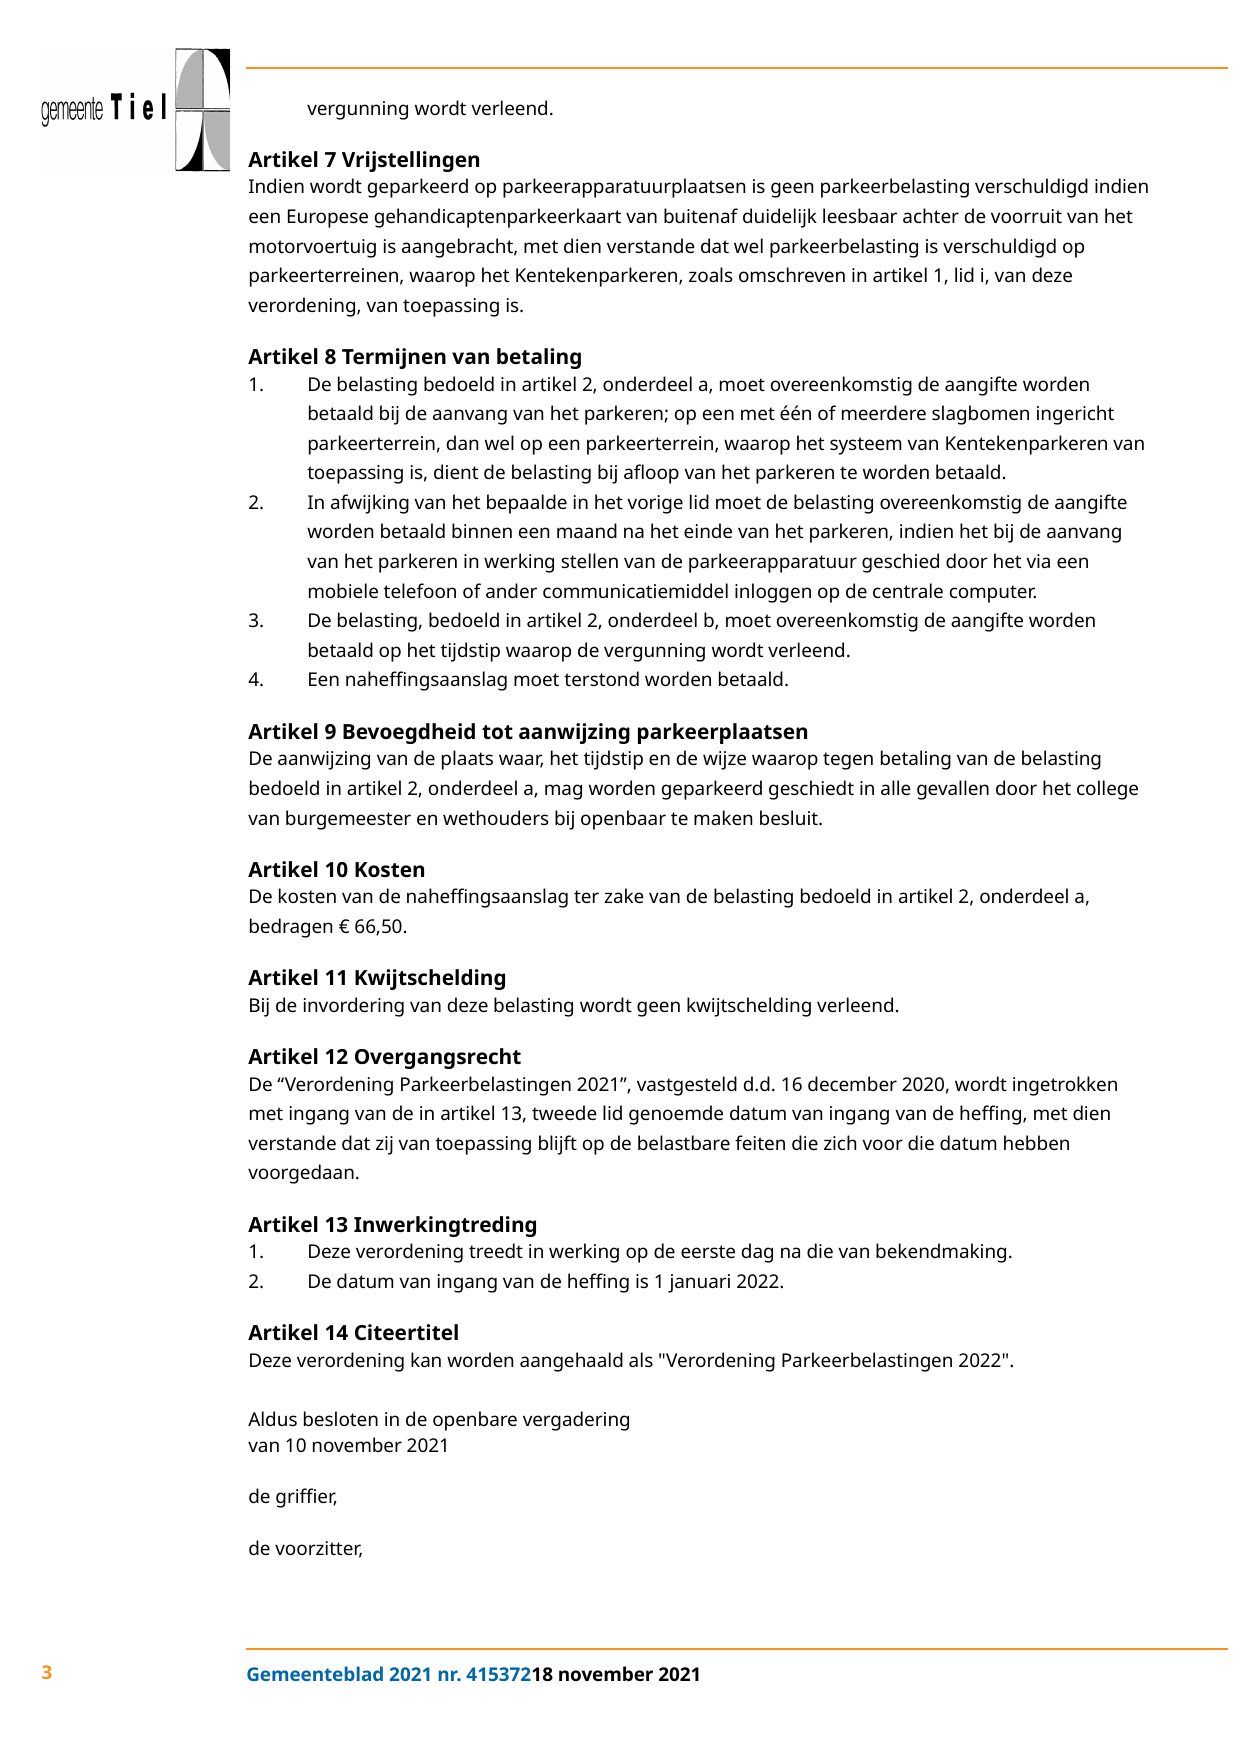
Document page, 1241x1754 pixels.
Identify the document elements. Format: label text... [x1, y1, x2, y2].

text Artikel 11 Kwijtschelding [248, 963, 1152, 992]
text de griffier, [248, 1483, 1152, 1509]
text Artikel 12 Overgangsrecht [248, 1042, 1152, 1071]
text Artikel 10 Kosten [248, 855, 1152, 883]
list De belasting, bedoeld in artikel 2, onderdeel b, moet overeenkomstig de aangifte worden betaald op het tijdstip waarop de vergunning wordt verleend. [248, 607, 1152, 663]
text De aanwijzing van de plaats waar, het tijdstip en de wijze waarop tegen betaling van de belasting bedoeld in artikel 2, onderdeel a, mag worden geparkeerd geschiedt in alle gevallen door het college van burgemeester en wethouders bij openbaar te maken besluit. [248, 746, 1152, 830]
text De “Verordening Parkeerbelastingen 2021”, vastgesteld d.d. 16 december 2020, wordt ingetrokken met ingang van de in artikel 13, tweede lid genoemde datum van ingang van de heffing, met dien verstande dat zij van toepassing blijft op de belastbare feiten die zich voor die datum hebben voorgedaan. [248, 1071, 1152, 1185]
list Deze verordening treedt in werking op de eerste dag na die van bekendmaking. [248, 1238, 1152, 1264]
text Aldus besloten in de openbare vergadering [248, 1406, 1152, 1432]
picture [41, 47, 231, 172]
text Artikel 13 Inwerkingtreding [248, 1210, 1152, 1238]
text Indien wordt geparkeerd op parkeerapparatuurplaatsen is geen parkeerbelasting verschuldigd indien een Europese gehandicaptenparkeerkaart van buitenaf duidelijk leesbaar achter de voorruit van het motorvoertuig is aangebracht, met dien verstande dat wel parkeerbelasting is verschuldigd op parkeerterreinen, waarop het Kentekenparkeren, zoals omschreven in artikel 1, lid i, van deze verordening, van toepassing is. [248, 174, 1152, 318]
text Artikel 7 Vrijstellingen [248, 145, 1152, 174]
list vergunning wordt verleend. [248, 95, 1152, 121]
text Artikel 14 Citeertitel [248, 1318, 1152, 1347]
text Bij de invordering van deze belasting wordt geen kwijtschelding verleend. [248, 992, 1152, 1018]
text de voorzitter, [248, 1535, 1152, 1560]
list De datum van ingang van de heffing is 1 januari 2022. [248, 1268, 1152, 1294]
list Een naheffingsaanslag moet terstond worden betaald. [248, 667, 1152, 692]
text Deze verordening kan worden aangehaald als "Verordening Parkeerbelastingen 2022". [248, 1347, 1152, 1373]
text Artikel 8 Termijnen van betaling [248, 342, 1152, 371]
text van 10 november 2021 [248, 1432, 1152, 1457]
text Artikel 9 Bevoegdheid tot aanwijzing parkeerplaatsen [248, 717, 1152, 746]
list In afwijking van het bepaalde in het vorige lid moet de belasting overeenkomstig de aangifte worden betaald binnen een maand na het einde van het parkeren, indien het bij de aanvang van het parkeren in werking stellen van de parkeerapparatuur geschied door het via een mobiele telefoon of ander communicatiemiddel inloggen op de centrale computer. [248, 489, 1152, 604]
list De belasting bedoeld in artikel 2, onderdeel a, moet overeenkomstig de aangifte worden betaald bij de aanvang van het parkeren; op een met één of meerdere slagbomen ingericht parkeerterrein, dan wel op een parkeerterrein, waarop het systeem van Kentekenparkeren van toepassing is, dient de belasting bij afloop van het parkeren te worden betaald. [248, 371, 1152, 485]
text De kosten van de naheffingsaanslag ter zake van de belasting bedoeld in artikel 2, onderdeel a, bedragen € 66,50. [248, 883, 1152, 939]
